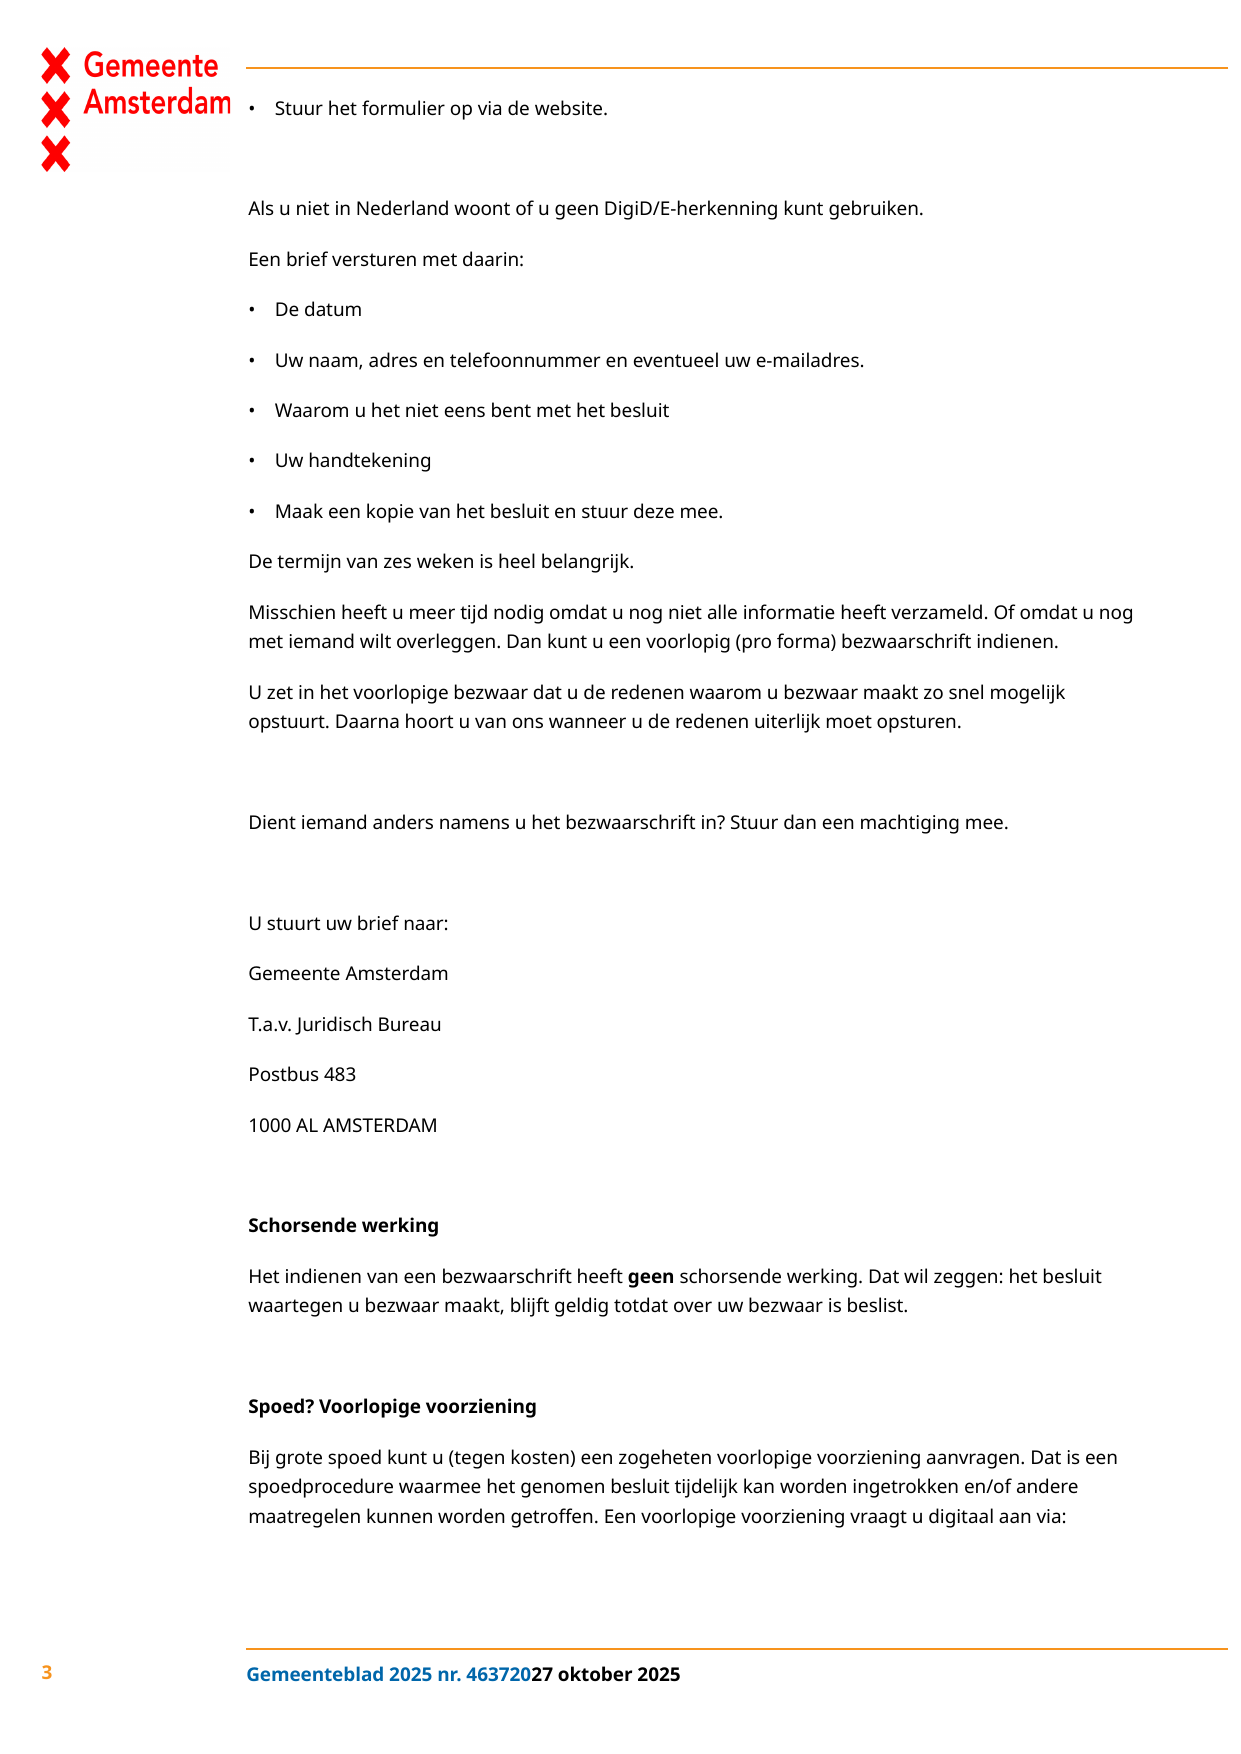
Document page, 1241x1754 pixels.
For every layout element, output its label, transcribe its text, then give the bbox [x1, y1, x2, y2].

text T.a.v. Juridisch Bureau [248, 1011, 1152, 1037]
text Het indienen van een bezwaarschrift heeft geen schorsende werking. Dat wil zeggen: het besluit waartegen u bezwaar maakt, blijft geldig totdat over uw bezwaar is beslist. [248, 1263, 1152, 1318]
text Schorsende werking [248, 1213, 1152, 1238]
text • Uw naam, adres en telefoonnummer en eventueel uw e-mailadres. [248, 347, 1152, 373]
text Als u niet in Nederland woont of u geen DigiD/E-herkenning kunt gebruiken. [248, 196, 1152, 221]
text U stuurt uw brief naar: [248, 910, 1152, 936]
text 1000 AL AMSTERDAM [248, 1112, 1152, 1138]
text • Waarom u het niet eens bent met het besluit [248, 397, 1152, 423]
text U zet in het voorlopige bezwaar dat u de redenen waarom u bezwaar maakt zo snel mogelijk opstuurt. Daarna hoort u van ons wanneer u de redenen uiterlijk moet opsturen. [248, 679, 1152, 734]
text Gemeente Amsterdam [248, 961, 1152, 986]
text • Uw handtekening [248, 448, 1152, 473]
text Misschien heeft u meer tijd nodig omdat u nog niet alle informatie heeft verzameld. Of omdat u nog met iemand wilt overleggen. Dan kunt u een voorlopig (pro forma) bezwaarschrift indienen. [248, 599, 1152, 654]
text Spoed? Voorlopige voorziening [248, 1393, 1152, 1419]
text De termijn van zes weken is heel belangrijk. [248, 548, 1152, 574]
text • Stuur het formulier op via de website. [248, 95, 1152, 121]
text Postbus 483 [248, 1061, 1152, 1087]
text Een brief versturen met daarin: [248, 246, 1152, 272]
text • De datum [248, 296, 1152, 322]
text • Maak een kopie van het besluit en stuur deze mee. [248, 498, 1152, 524]
text Dient iemand anders namens u het bezwaarschrift in? Stuur dan een machtiging mee. [248, 809, 1152, 835]
picture [41, 47, 231, 172]
text Bij grote spoed kunt u (tegen kosten) een zogeheten voorlopige voorziening aanvragen. Dat is een spoedprocedure waarmee het genomen besluit tijdelijk kan worden ingetrokken en/of andere maatregelen kunnen worden getroffen. Een voorlopige voorziening vraagt u digitaal aan via: [248, 1444, 1152, 1529]
